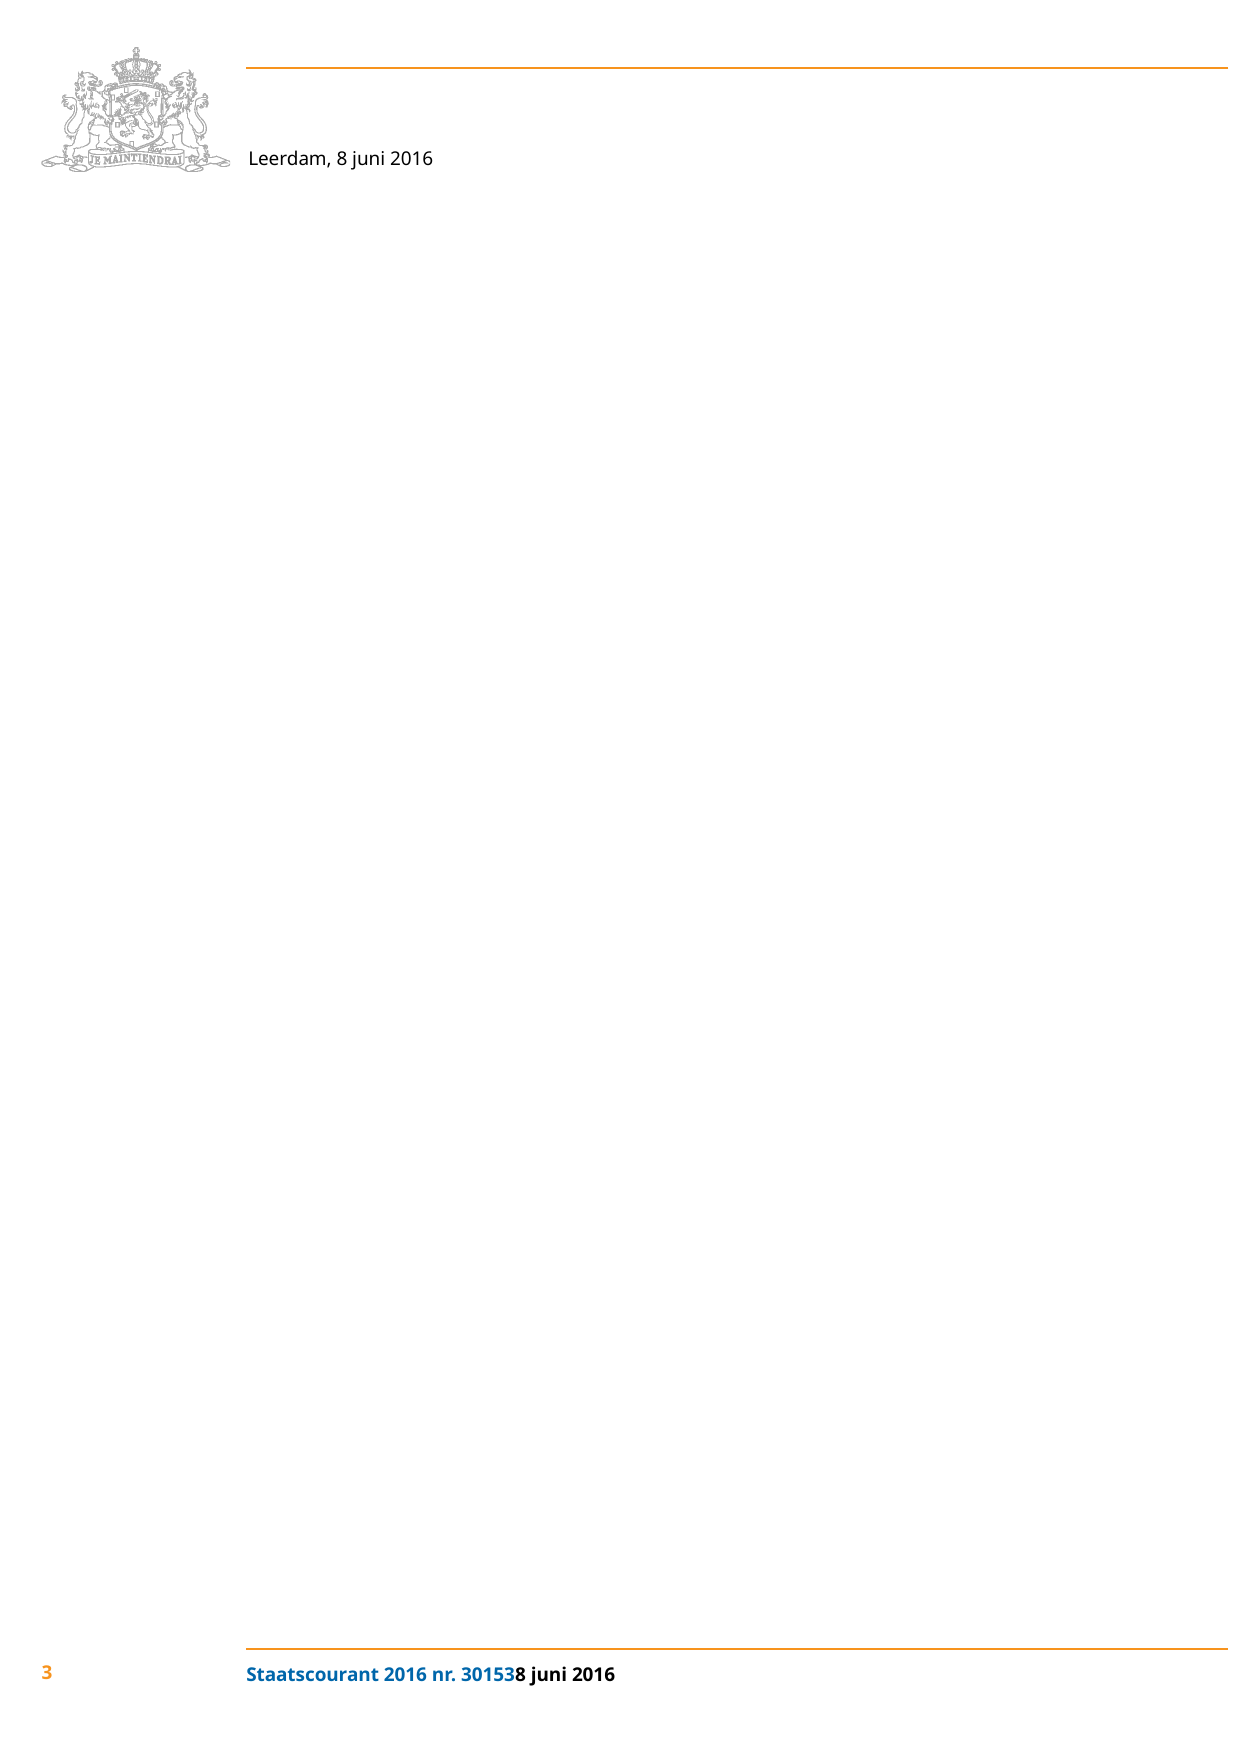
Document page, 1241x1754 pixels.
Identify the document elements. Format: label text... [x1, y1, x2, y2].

text Leerdam, 8 juni 2016 [248, 145, 1152, 171]
picture [41, 47, 231, 172]
